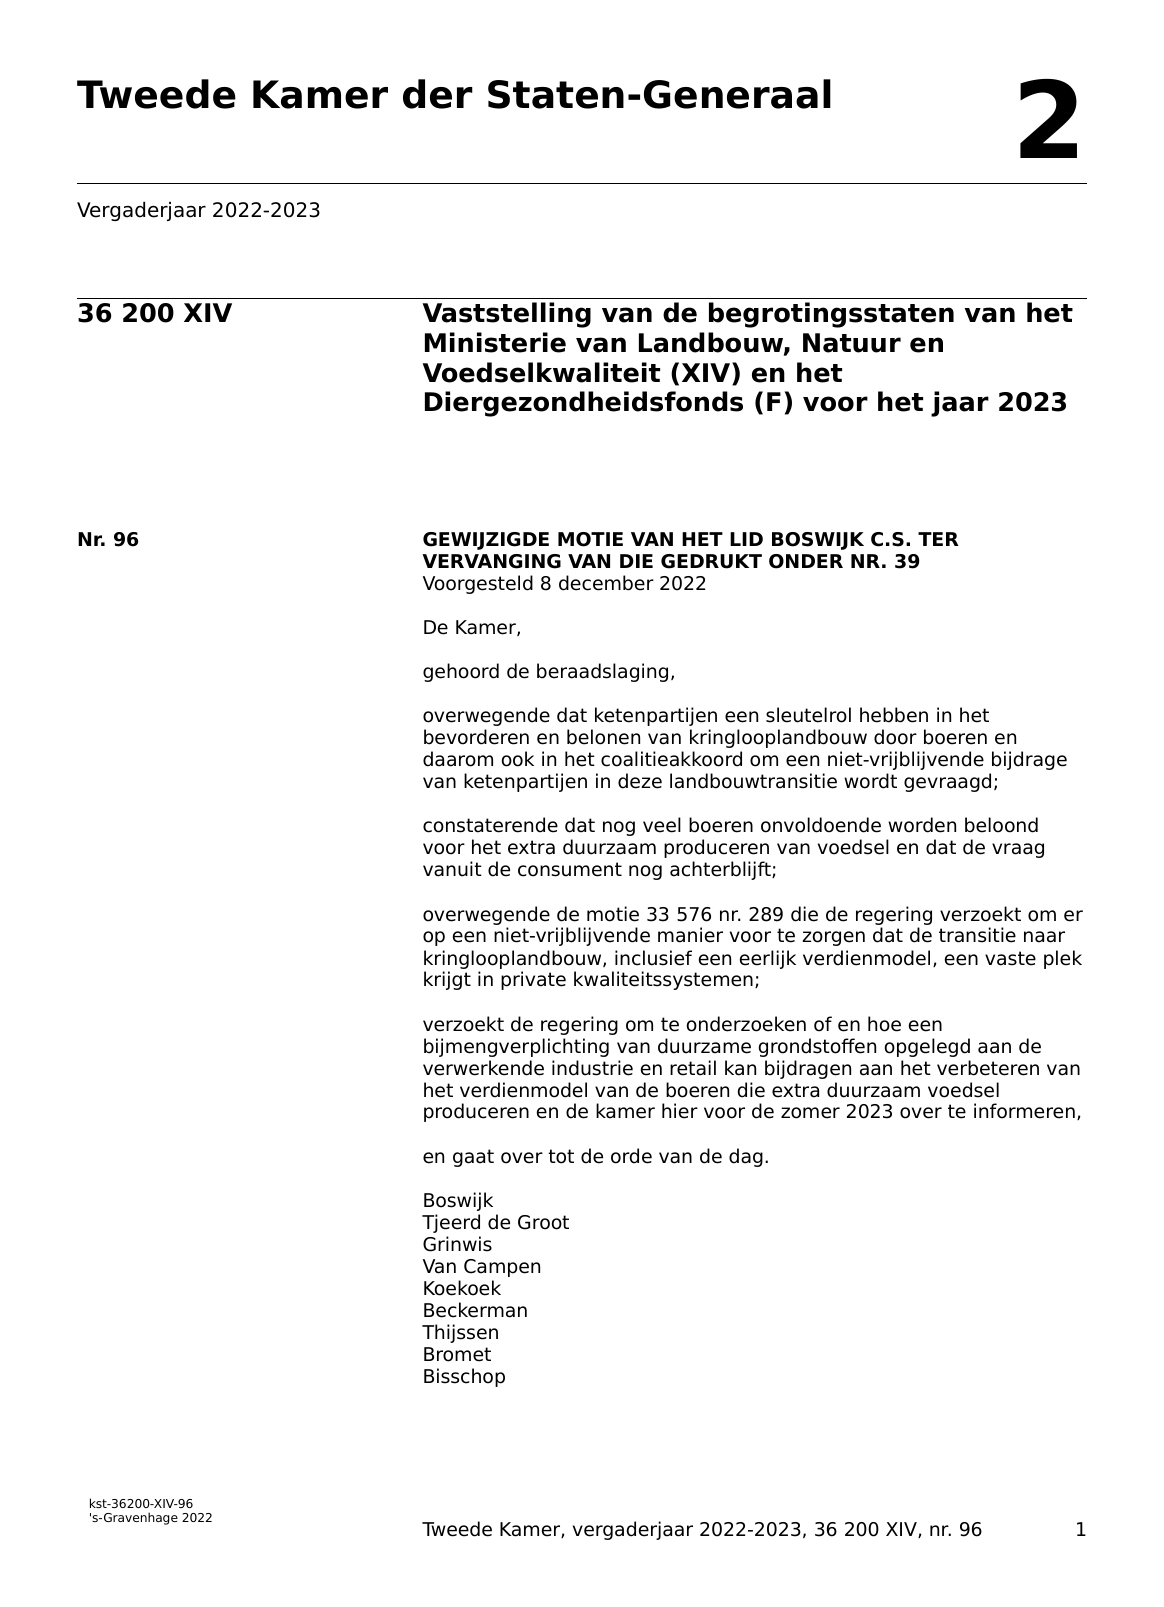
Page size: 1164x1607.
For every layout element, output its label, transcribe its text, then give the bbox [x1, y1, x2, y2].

text Boswijk [422, 1190, 1087, 1212]
text Bisschop [422, 1366, 1087, 1388]
text Bromet [422, 1344, 1087, 1366]
text constaterende dat nog veel boeren onvoldoende worden beloond voor het extra duurzaam produceren van voedsel en dat de vraag vanuit de consument nog achterblijft; [422, 815, 1087, 881]
text kst-36200-XIV-96 [88, 1497, 323, 1511]
subtitle 36 200 XIV Vaststelling van de begrotingsstaten van het Ministerie van Landbouw, Natuur en Voedselkwaliteit (XIV) en het Diergezondheidsfonds (F) voor het jaar 2023 [77, 299, 1087, 418]
text en gaat over tot de orde van de dag. [422, 1146, 1087, 1168]
text De Kamer, [422, 617, 1087, 639]
text Voorgesteld 8 december 2022 [422, 573, 1087, 595]
text Koekoek [422, 1278, 1087, 1300]
text Grinwis [422, 1234, 1087, 1256]
subtitle Nr. 96 GEWIJZIGDE MOTIE VAN HET LID BOSWIJK C.S. TER VERVANGING VAN DIE GEDRUKT ONDER NR. 39 [77, 529, 1087, 573]
text overwegende de motie 33 576 nr. 289 die de regering verzoekt om er op een niet-vrijblijvende manier voor te zorgen dat de transitie naar kringlooplandbouw, inclusief een eerlijk verdienmodel, een vaste plek krijgt in private kwaliteitssystemen; [422, 903, 1087, 991]
text overwegende dat ketenpartijen een sleutelrol hebben in het bevorderen en belonen van kringlooplandbouw door boeren en daarom ook in het coalitieakkoord om een niet-vrijblijvende bijdrage van ketenpartijen in deze landbouwtransitie wordt gevraagd; [422, 705, 1087, 793]
text Thijssen [422, 1322, 1087, 1344]
table_cell Vergaderjaar 2022-2023 [77, 184, 1087, 298]
text gehoord de beraadslaging, [422, 661, 1087, 683]
table_header Tweede Kamer der Staten-Generaal [77, 59, 886, 183]
text verzoekt de regering om te onderzoeken of en hoe een bijmengverplichting van duurzame grondstoffen opgelegd aan de verwerkende industrie en retail kan bijdragen aan het verbeteren van het verdienmodel van de boeren die extra duurzaam voedsel produceren en de kamer hier voor de zomer 2023 over te informeren, [422, 1013, 1087, 1123]
text Van Campen [422, 1256, 1087, 1278]
table_header 2 [886, 59, 1087, 183]
text Tjeerd de Groot [422, 1212, 1087, 1234]
text Beckerman [422, 1300, 1087, 1322]
text 's-Gravenhage 2022 [88, 1511, 323, 1525]
